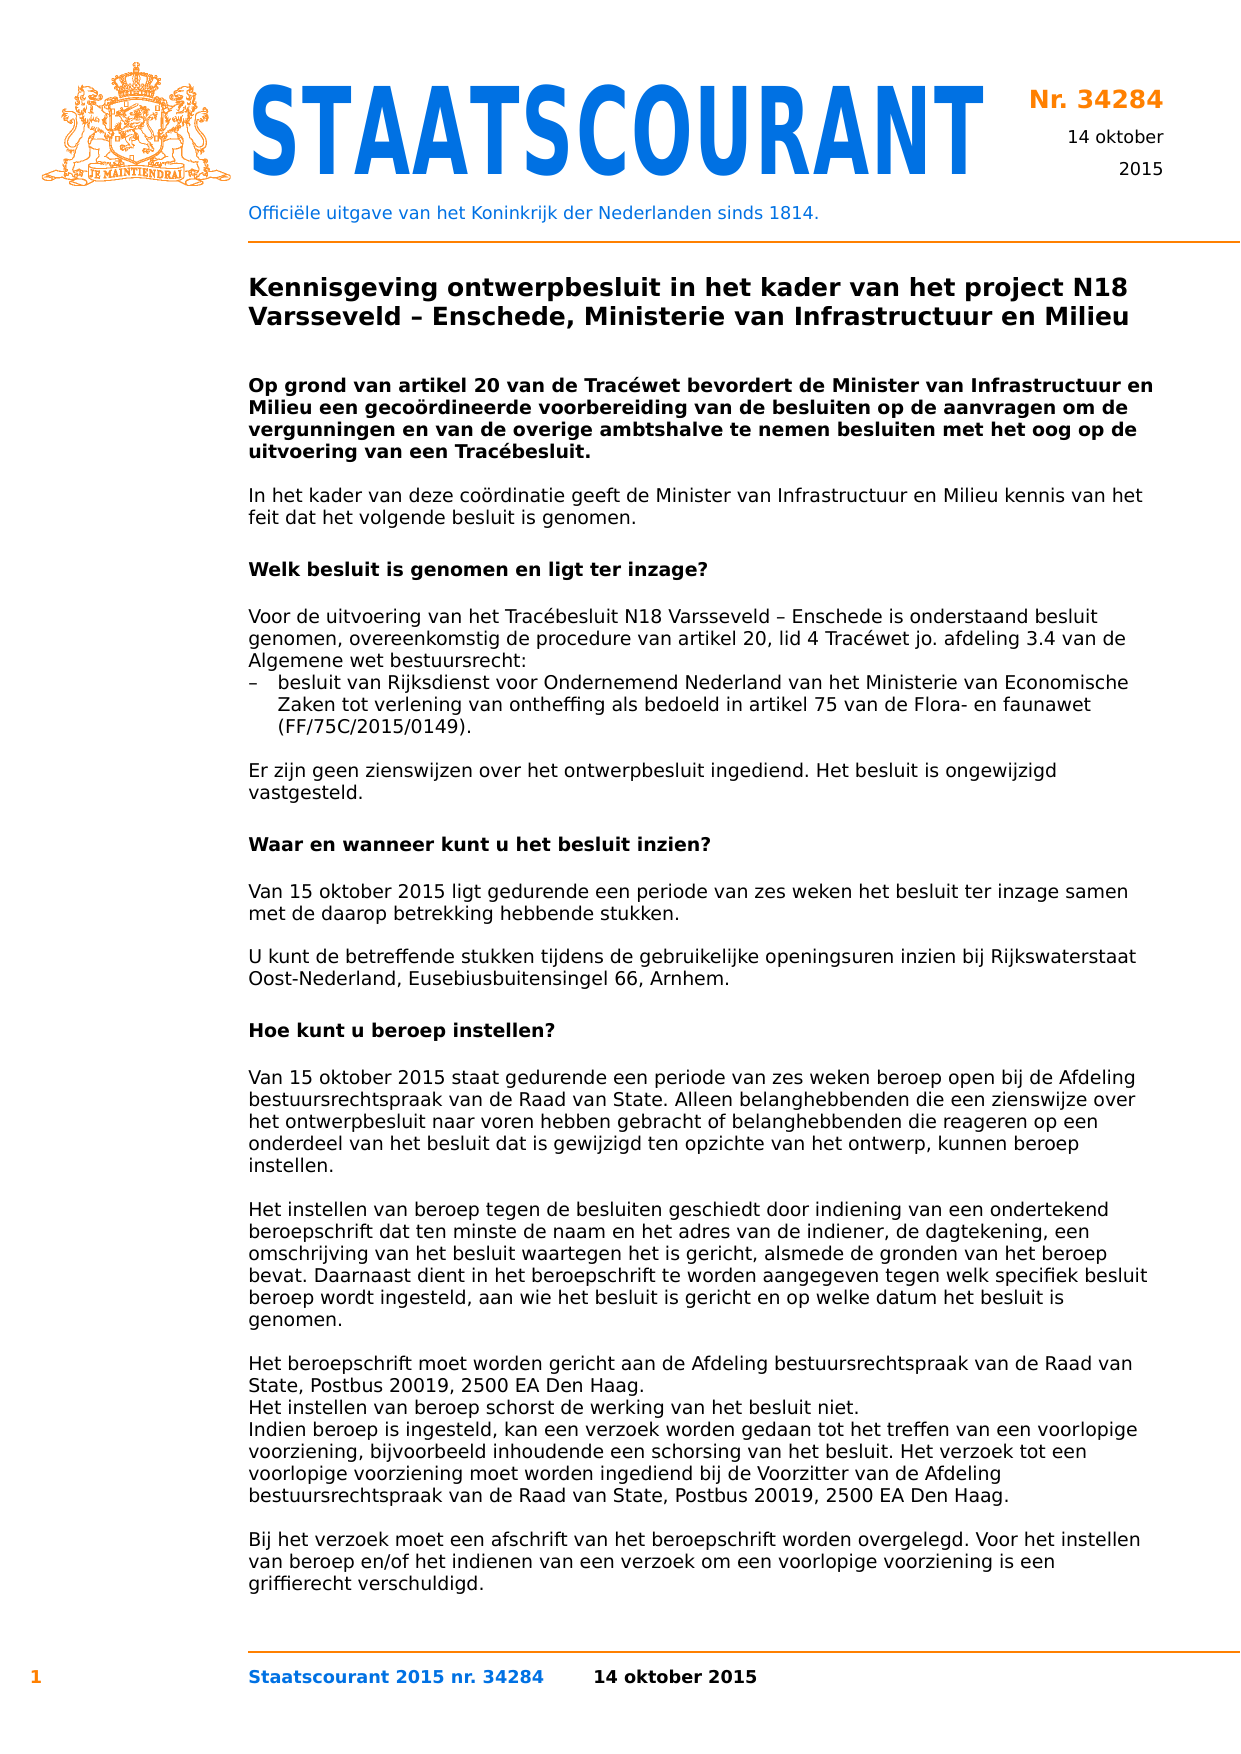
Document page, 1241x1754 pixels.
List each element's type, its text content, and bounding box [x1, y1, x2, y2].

text Het beroepschrift moet worden gericht aan de Afdeling bestuursrechtspraak van de Raad van State, Postbus 20019, 2500 EA Den Haag. [248, 1353, 1163, 1397]
text – besluit van Rijksdienst voor Ondernemend Nederland van het Ministerie van Economische Zaken tot verlening van ontheffing als bedoeld in artikel 75 van de Flora- en faunawet (FF/75C/2015/0149). [248, 672, 1163, 738]
text Voor de uitvoering van het Tracébesluit N18 Varsseveld – Enschede is onderstaand besluit genomen, overeenkomstig de procedure van artikel 20, lid 4 Tracéwet jo. afdeling 3.4 van de Algemene wet bestuursrecht: [248, 606, 1163, 672]
subtitle Welk besluit is genomen en ligt ter inzage? [248, 559, 1163, 581]
text Op grond van artikel 20 van de Tracéwet bevordert de Minister van Infra­structuur en Milieu een gecoör­dineerde voorbereiding van de besluiten op de aanvragen om de vergunningen en van de overige ambtshalve te nemen besluiten met het oog op de uitvoering van een Tracébesluit. [248, 375, 1163, 463]
subtitle Waar en wanneer kunt u het besluit inzien? [248, 833, 1163, 856]
table_cell 2015 [998, 153, 1240, 203]
table_header [25, 62, 248, 241]
text Het instellen van beroep tegen de besluiten geschiedt door indiening van een ondertekend beroepschrift dat ten minste de naam en het adres van de indiener, de dagtekening, een omschrijving van het besluit waartegen het is gericht, alsmede de gronden van het beroep bevat. Daarnaast dient in het beroepschrift te worden aangegeven tegen welk specifiek besluit beroep wordt ingesteld, aan wie het besluit is gericht en op welke datum het besluit is genomen. [248, 1199, 1163, 1331]
text Van 15 oktober 2015 staat gedurende een periode van zes weken beroep open bij de Afdeling bestuursrechtspraak van de Raad van State. Alleen belanghebbenden die een zienswijze over het ontwerpbesluit naar voren hebben gebracht of belanghebbenden die reageren op een onderdeel van het besluit dat is gewijzigd ten opzichte van het ontwerp, kunnen beroep instellen. [248, 1067, 1163, 1177]
table_cell 14 oktober [998, 121, 1240, 153]
subtitle Hoe kunt u beroep instellen? [248, 1020, 1163, 1042]
subtitle Kennisgeving ontwerpbesluit in het kader van het project N18 Varsseveld – Enschede, Ministerie van Infrastructuur en Milieu [248, 273, 1163, 331]
text In het kader van deze coördinatie geeft de Minister van Infra­structuur en Milieu kennis van het feit dat het volgende besluit is genomen. [248, 485, 1163, 529]
table_header STAATSCOURANT [248, 62, 998, 203]
picture [41, 62, 231, 186]
table_header Nr. 34284 [998, 62, 1240, 121]
text Indien beroep is ingesteld, kan een verzoek worden gedaan tot het treffen van een voor­lopige voorziening, bijvoorbeeld inhoudende een schorsing van het besluit. Het verzoek tot een voorlopige voorziening moet worden ingediend bij de Voorzitter van de Afdeling bestuursrechtspraak van de Raad van State, Postbus 20019, 2500 EA Den Haag. [248, 1419, 1163, 1507]
text U kunt de betreffende stukken tijdens de gebruikelijke openings­uren inzien bij Rijkswaterstaat Oost-Nederland, Eusebiusbuitensingel 66, Arnhem. [248, 946, 1163, 990]
text Het instellen van beroep schorst de werking van het besluit niet. [248, 1397, 1163, 1419]
text Van 15 oktober 2015 ligt gedurende een periode van zes weken het besluit ter inzage samen met de daarop betrekking hebbende stukken. [248, 881, 1163, 924]
table_cell Officiële uitgave van het Koninkrijk der Nederlanden sinds 1814. [248, 203, 1240, 241]
text Bij het verzoek moet een afschrift van het beroepschrift worden overgelegd. Voor het instellen van beroep en/of het indienen van een verzoek om een voorlopige voorziening is een griffierecht verschuldigd. [248, 1528, 1163, 1594]
text Er zijn geen zienswijzen over het ontwerpbesluit ingediend. Het besluit is ongewijzigd vastgesteld. [248, 759, 1163, 803]
